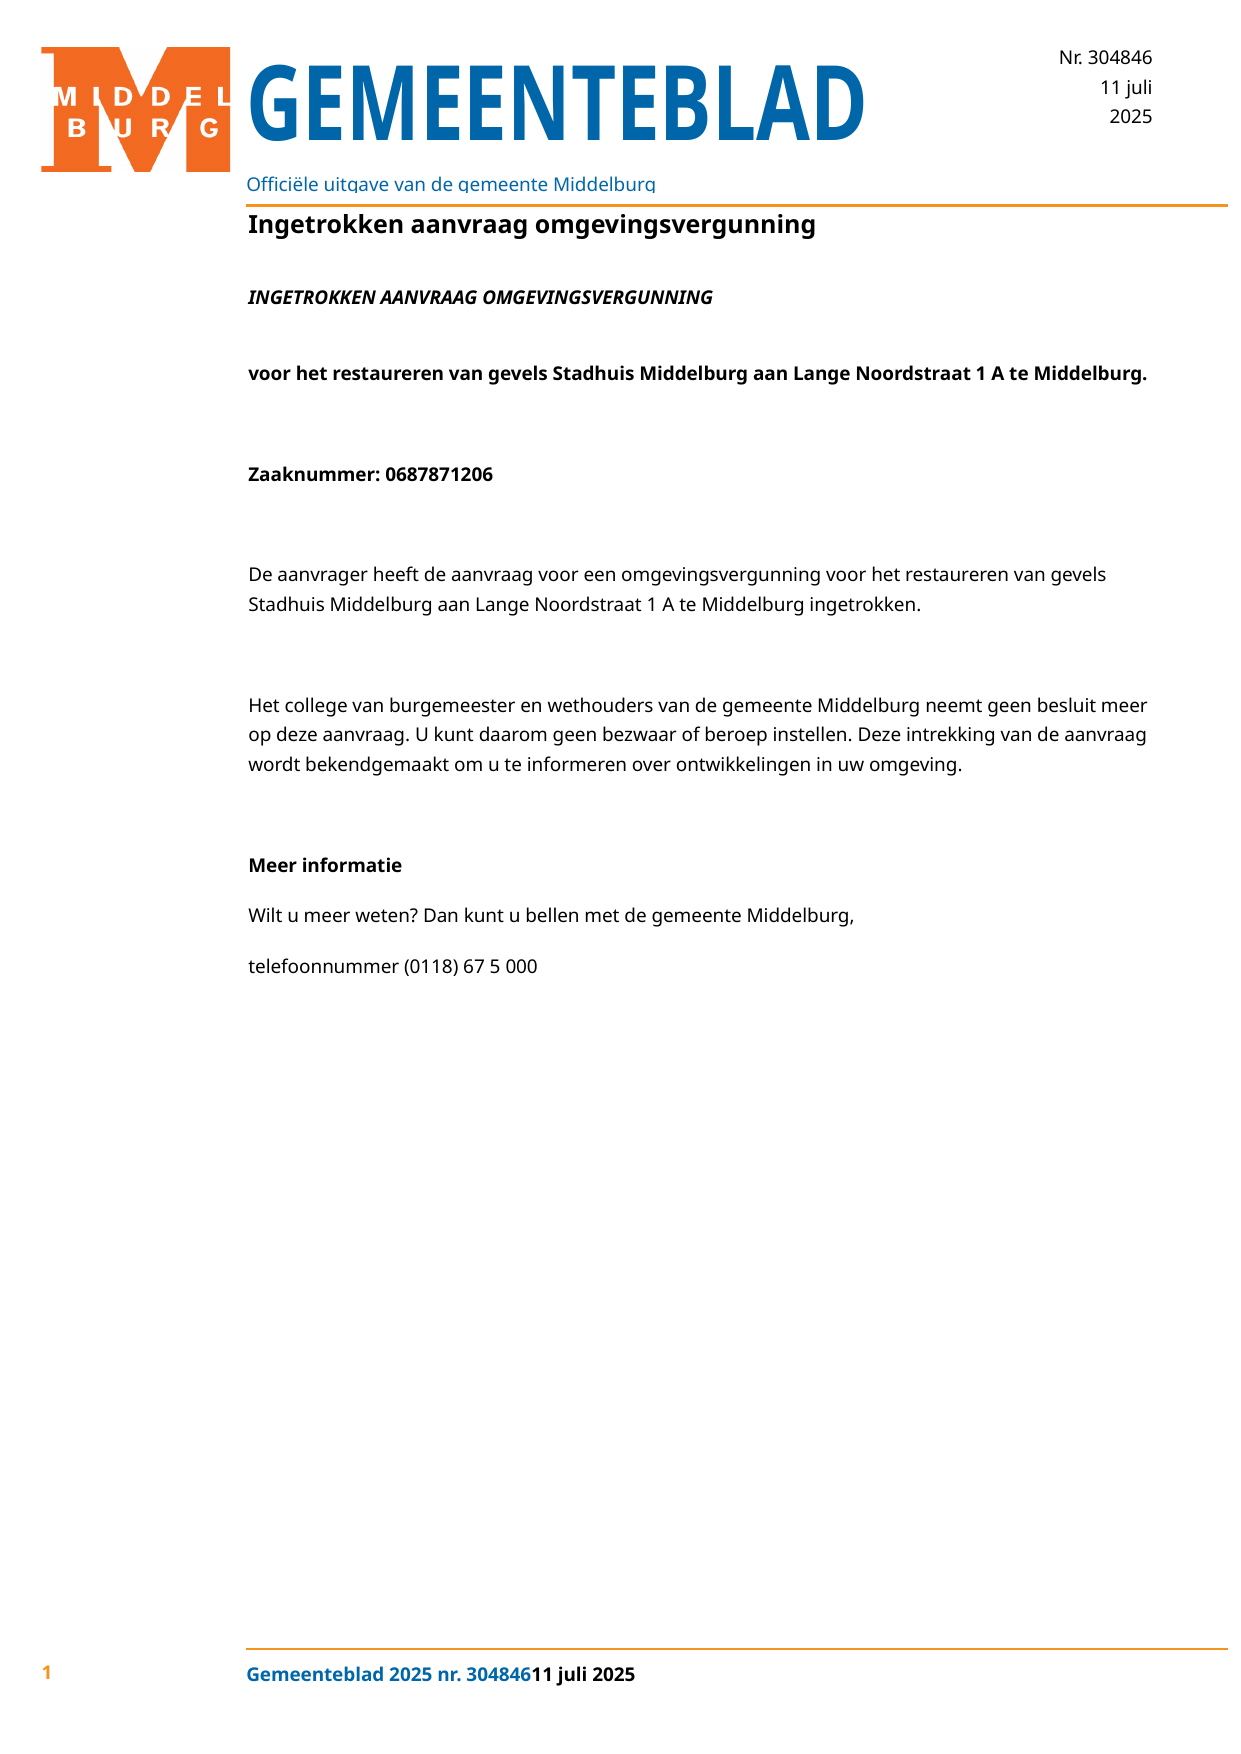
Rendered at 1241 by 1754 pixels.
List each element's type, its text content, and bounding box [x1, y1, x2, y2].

text INGETROKKEN AANVRAAG OMGEVINGSVERGUNNING [248, 284, 1152, 309]
text Het college van burgemeester en wethouders van de gemeente Middelburg neemt geen besluit meer op deze aanvraag. U kunt daarom geen bezwaar of beroep instellen. Deze intrekking van de aanvraag wordt bekendgemaakt om u te informeren over ontwikkelingen in uw omgeving. [248, 692, 1152, 777]
text De aanvrager heeft de aanvraag voor een omgevingsvergunning voor het restaureren van gevels Stadhuis Middelburg aan Lange Noordstraat 1 A te Middelburg ingetrokken. [248, 562, 1152, 617]
picture [41, 47, 231, 172]
text telefoonnummer (0118) 67 5 000 [248, 953, 1152, 979]
text voor het restaureren van gevels Stadhuis Middelburg aan Lange Noordstraat 1 A te Middelburg. [248, 360, 1152, 386]
text Meer informatie [248, 852, 1152, 878]
text Ingetrokken aanvraag omgevingsvergunning [248, 207, 1152, 241]
text Zaaknummer: 0687871206 [248, 461, 1152, 487]
text Wilt u meer weten? Dan kunt u bellen met de gemeente Middelburg, [248, 902, 1152, 928]
